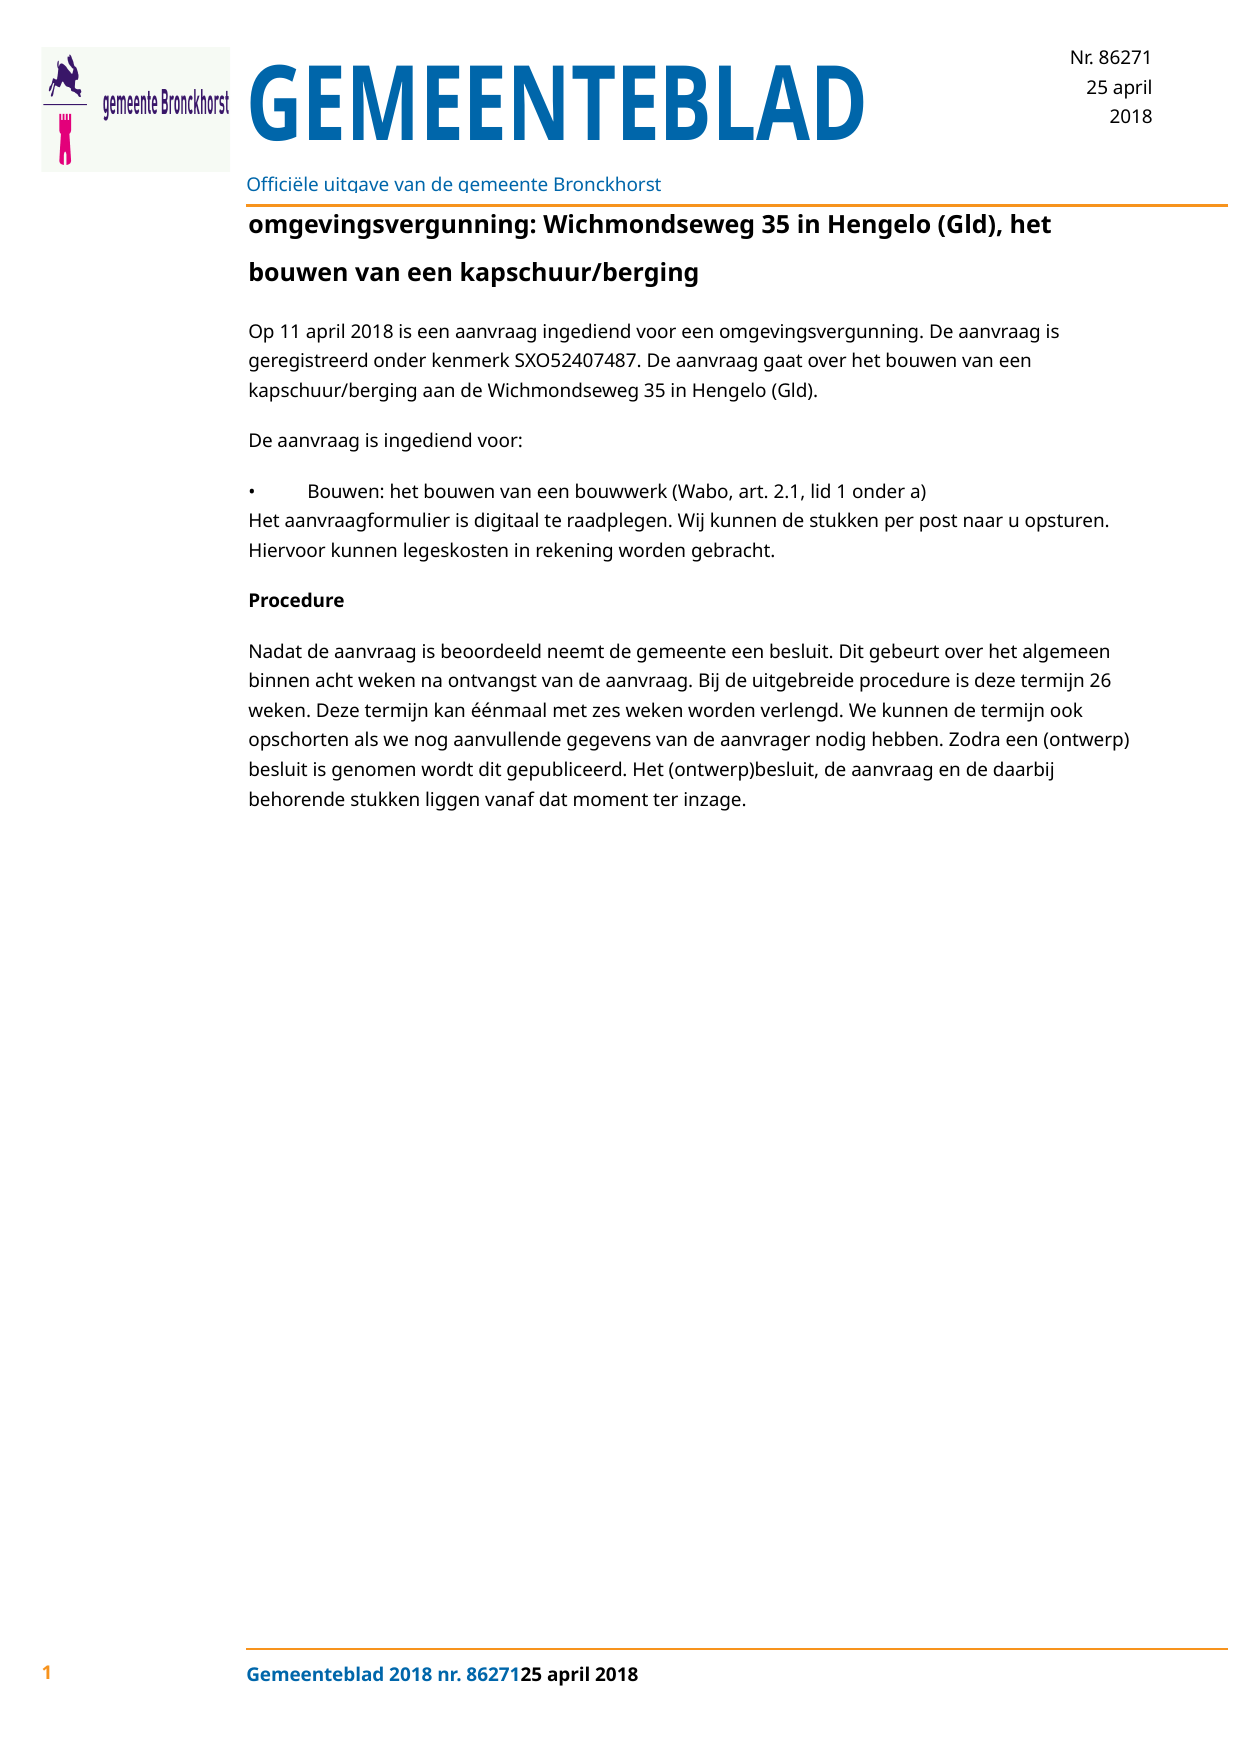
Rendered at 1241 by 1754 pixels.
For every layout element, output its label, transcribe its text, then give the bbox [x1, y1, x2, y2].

text De aanvraag is ingediend voor: [248, 427, 1152, 453]
text Nadat de aanvraag is beoordeeld neemt de gemeente een besluit. Dit gebeurt over het algemeen binnen acht weken na ontvangst van de aanvraag. Bij de uitgebreide procedure is deze termijn 26 weken. Deze termijn kan éénmaal met zes weken worden verlengd. We kunnen de termijn ook opschorten als we nog aanvullende gegevens van de aanvrager nodig hebben. Zodra een (ontwerp) besluit is genomen wordt dit gepubliceerd. Het (ontwerp)besluit, de aanvraag en de daarbij behorende stukken liggen vanaf dat moment ter inzage. [248, 638, 1152, 812]
text Het aanvraagformulier is digitaal te raadplegen. Wij kunnen de stukken per post naar u opsturen. Hiervoor kunnen legeskosten in rekening worden gebracht. [248, 507, 1152, 563]
picture [41, 47, 231, 172]
text Op 11 april 2018 is een aanvraag ingediend voor een omgevingsvergunning. De aanvraag is geregistreerd onder kenmerk SXO52407487. De aanvraag gaat over het bouwen van een kapschuur/berging aan de Wichmondseweg 35 in Hengelo (Gld). [248, 318, 1152, 403]
list Bouwen: het bouwen van een bouwwerk (Wabo, art. 2.1, lid 1 onder a) [248, 478, 1152, 504]
text Procedure [248, 587, 1152, 613]
text omgevingsvergunning: Wichmondseweg 35 in Hengelo (Gld), het bouwen van een kapschuur/berging [248, 207, 1152, 288]
